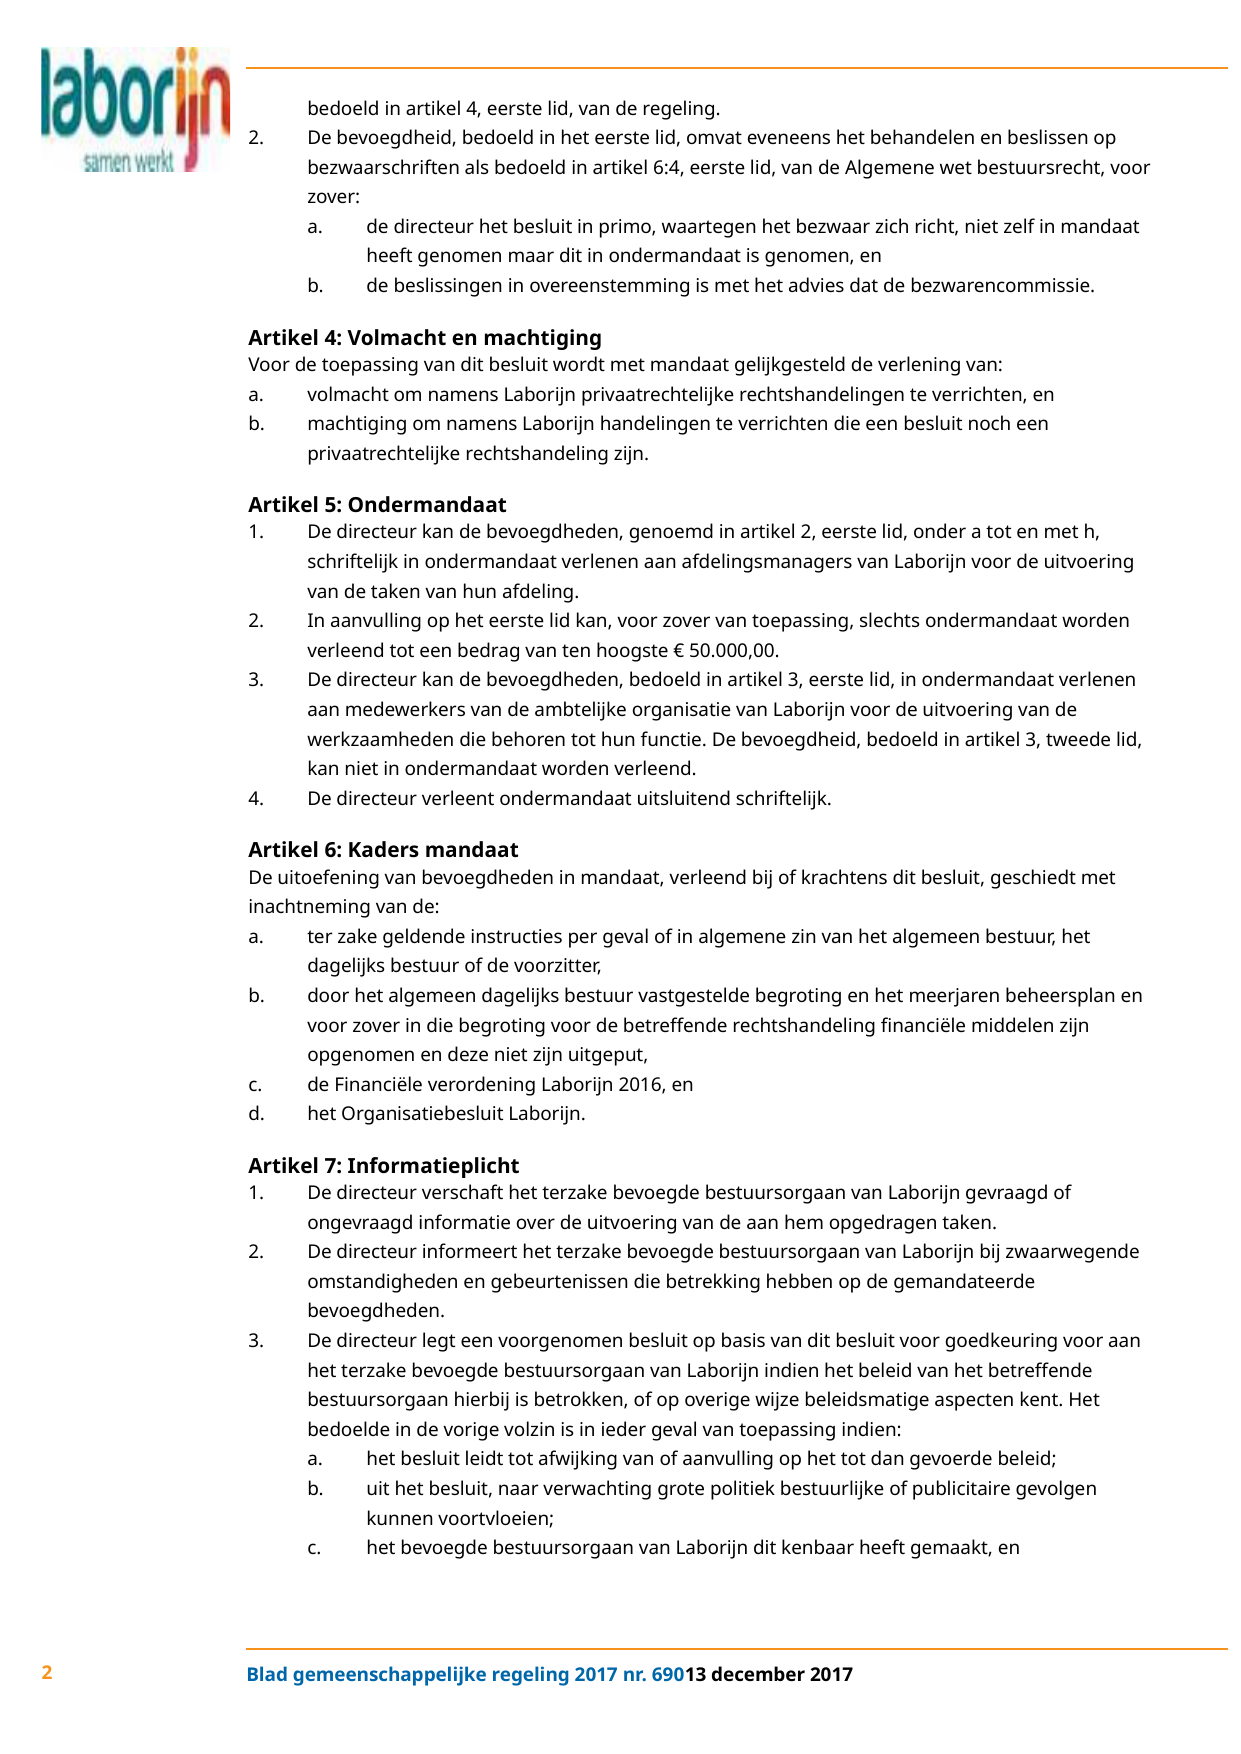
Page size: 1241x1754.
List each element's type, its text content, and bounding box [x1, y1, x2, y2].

list De directeur legt een voorgenomen besluit op basis van dit besluit voor goedkeuring voor aan het terzake bevoegde bestuursorgaan van Laborijn indien het beleid van het betreffende bestuursorgaan hierbij is betrokken, of op overige wijze beleidsmatige aspecten kent. Het bedoelde in de vorige volzin is in ieder geval van toepassing indien: [248, 1327, 1152, 1442]
list het bevoegde bestuursorgaan van Laborijn dit kenbaar heeft gemaakt, en [307, 1534, 1152, 1560]
list De directeur kan de bevoegdheden, genoemd in artikel 2, eerste lid, onder a tot en met h, schriftelijk in ondermandaat verlenen aan afdelingsmanagers van Laborijn voor de uitvoering van de taken van hun afdeling. [248, 519, 1152, 604]
list de beslissingen in overeenstemming is met het advies dat de bezwarencommissie. [307, 272, 1152, 298]
list ter zake geldende instructies per geval of in algemene zin van het algemeen bestuur, het dagelijks bestuur of de voorzitter, [248, 923, 1152, 978]
list bedoeld in artikel 4, eerste lid, van de regeling. [248, 95, 1152, 121]
text Artikel 5: Ondermandaat [248, 490, 1152, 519]
text Artikel 4: Volmacht en machtiging [248, 323, 1152, 351]
list de directeur het besluit in primo, waartegen het bezwaar zich richt, niet zelf in mandaat heeft genomen maar dit in ondermandaat is genomen, en [307, 213, 1152, 268]
list uit het besluit, naar verwachting grote politiek bestuurlijke of publicitaire gevolgen kunnen voortvloeien; [307, 1475, 1152, 1531]
text Artikel 6: Kaders mandaat [248, 835, 1152, 864]
list In aanvulling op het eerste lid kan, voor zover van toepassing, slechts ondermandaat worden verleend tot een bedrag van ten hoogste € 50.000,00. [248, 607, 1152, 663]
text De uitoefening van bevoegdheden in mandaat, verleend bij of krachtens dit besluit, geschiedt met inachtneming van de: [248, 864, 1152, 919]
text Voor de toepassing van dit besluit wordt met mandaat gelijkgesteld de verlening van: [248, 351, 1152, 377]
list machtiging om namens Laborijn handelingen te verrichten die een besluit noch een privaatrechtelijke rechtshandeling zijn. [248, 410, 1152, 466]
list het Organisatiebesluit Laborijn. [248, 1101, 1152, 1126]
list De bevoegdheid, bedoeld in het eerste lid, omvat eveneens het behandelen en beslissen op bezwaarschriften als bedoeld in artikel 6:4, eerste lid, van de Algemene wet bestuursrecht, voor zover: [248, 124, 1152, 209]
picture [41, 47, 231, 172]
list De directeur informeert het terzake bevoegde bestuursorgaan van Laborijn bij zwaarwegende omstandigheden en gebeurtenissen die betrekking hebben op de gemandateerde bevoegdheden. [248, 1238, 1152, 1323]
list De directeur kan de bevoegdheden, bedoeld in artikel 3, eerste lid, in ondermandaat verlenen aan medewerkers van de ambtelijke organisatie van Laborijn voor de uitvoering van de werkzaamheden die behoren tot hun functie. De bevoegdheid, bedoeld in artikel 3, tweede lid, kan niet in ondermandaat worden verleend. [248, 667, 1152, 781]
list volmacht om namens Laborijn privaatrechtelijke rechtshandelingen te verrichten, en [248, 381, 1152, 406]
list De directeur verschaft het terzake bevoegde bestuursorgaan van Laborijn gevraagd of ongevraagd informatie over de uitvoering van de aan hem opgedragen taken. [248, 1179, 1152, 1235]
text Artikel 7: Informatieplicht [248, 1151, 1152, 1179]
list door het algemeen dagelijks bestuur vastgestelde begroting en het meerjaren beheersplan en voor zover in die begroting voor de betreffende rechtshandeling financiële middelen zijn opgenomen en deze niet zijn uitgeput, [248, 982, 1152, 1067]
list De directeur verleent ondermandaat uitsluitend schriftelijk. [248, 785, 1152, 811]
list het besluit leidt tot afwijking van of aanvulling op het tot dan gevoerde beleid; [307, 1446, 1152, 1471]
list de Financiële verordening Laborijn 2016, en [248, 1071, 1152, 1097]
